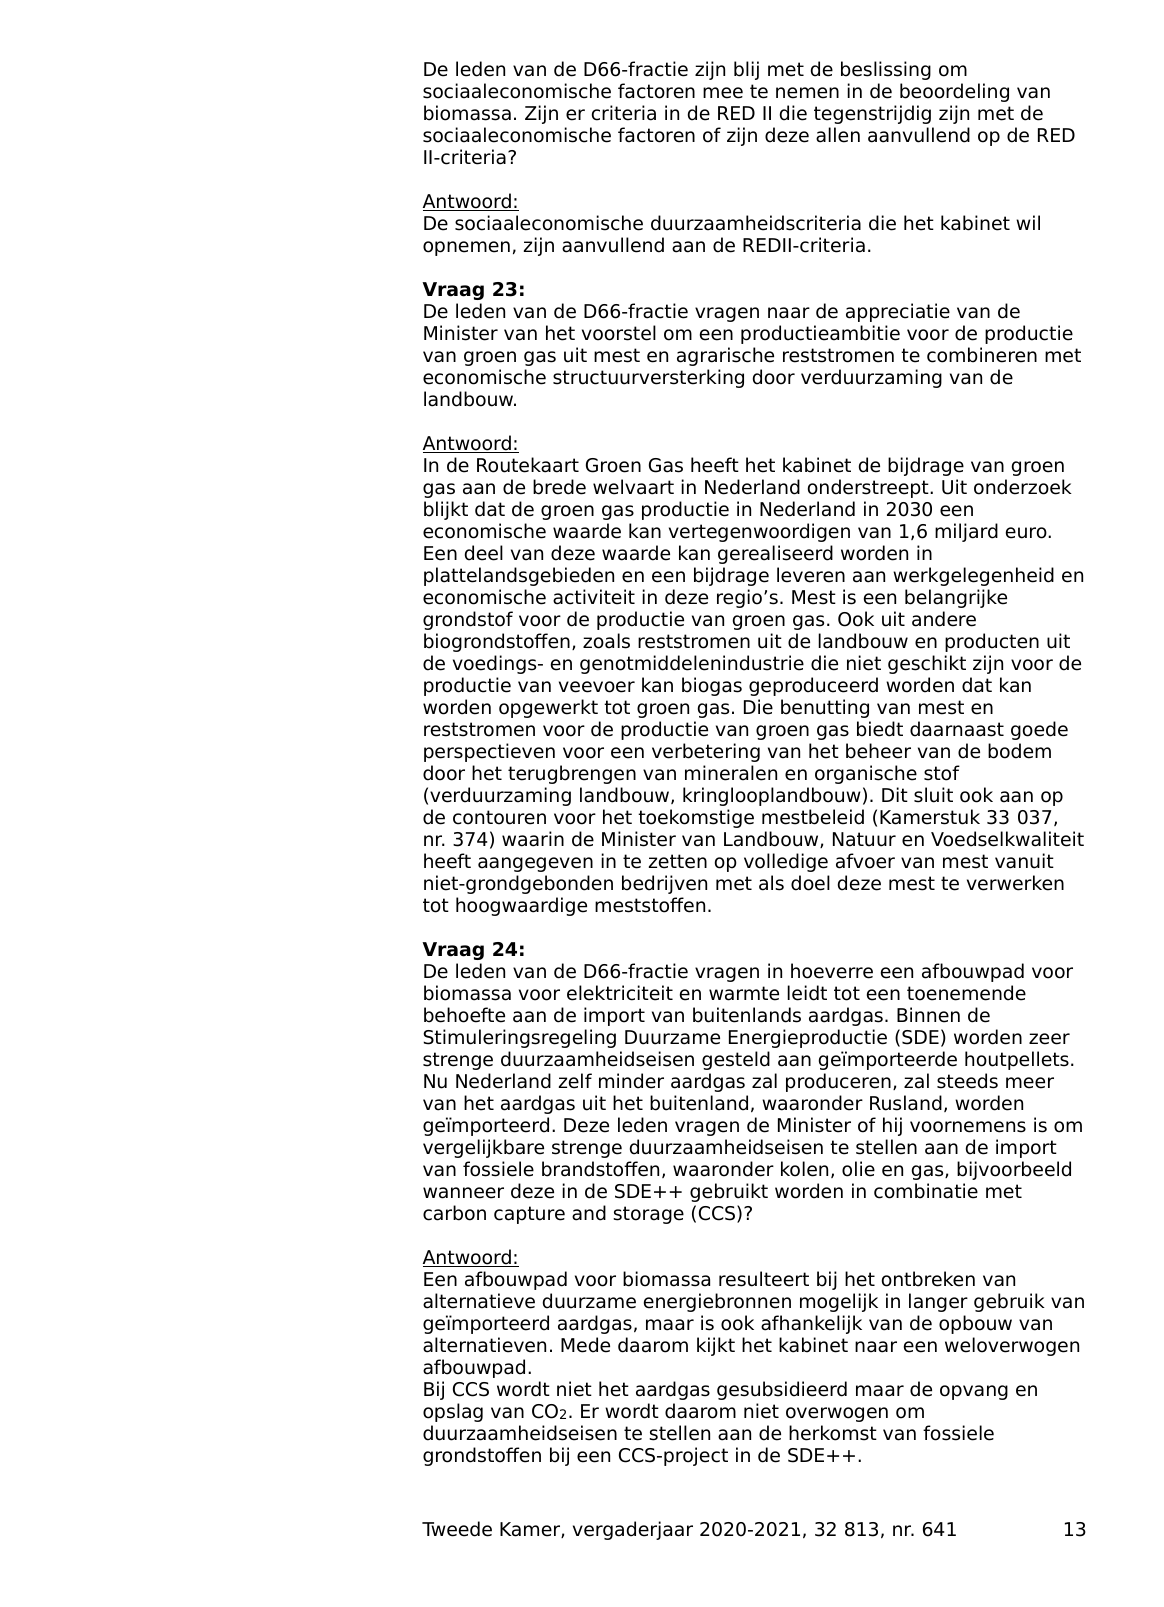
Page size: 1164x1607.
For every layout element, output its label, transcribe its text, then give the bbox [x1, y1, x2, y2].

text De leden van de D66-fractie vragen naar de appreciatie van de Minister van het voorstel om een productieambitie voor de productie van groen gas uit mest en agrarische reststromen te combineren met economische structuurversterking door verduurzaming van de landbouw. [422, 301, 1087, 411]
text De sociaaleconomische duurzaamheidscriteria die het kabinet wil opnemen, zijn aanvullend aan de REDII-criteria. [422, 213, 1087, 257]
text De leden van de D66-fractie zijn blij met de beslissing om sociaaleconomische factoren mee te nemen in de beoordeling van biomassa. Zijn er criteria in de RED II die tegenstrijdig zijn met de sociaaleconomische factoren of zijn deze allen aanvullend op de RED II-criteria? [422, 59, 1087, 169]
text De leden van de D66-fractie vragen in hoeverre een afbouwpad voor biomassa voor elektriciteit en warmte leidt tot een toenemende behoefte aan de import van buitenlands aardgas. Binnen de Stimuleringsregeling Duurzame Energieproductie (SDE) worden zeer strenge duurzaamheidseisen gesteld aan geïmporteerde houtpellets. Nu Nederland zelf minder aardgas zal produceren, zal steeds meer van het aardgas uit het buitenland, waaronder Rusland, worden geïmporteerd. Deze leden vragen de Minister of hij voornemens is om vergelijkbare strenge duurzaamheidseisen te stellen aan de import van fossiele brandstoffen, waaronder kolen, olie en gas, bijvoorbeeld wanneer deze in de SDE++ gebruikt worden in combinatie met carbon capture and storage (CCS)? [422, 961, 1087, 1225]
text Antwoord: [422, 191, 1087, 213]
text Antwoord: [422, 1247, 1087, 1269]
text Vraag 24: [422, 939, 1087, 961]
text Antwoord: [422, 433, 1087, 455]
text Bij CCS wordt niet het aardgas gesubsidieerd maar de opvang en opslag van CO2. Er wordt daarom niet overwogen om duurzaamheidseisen te stellen aan de herkomst van fossiele grondstoffen bij een CCS-project in de SDE++. [422, 1379, 1087, 1467]
text Een afbouwpad voor biomassa resulteert bij het ontbreken van alternatieve duurzame energiebronnen mogelijk in langer gebruik van geïmporteerd aardgas, maar is ook afhankelijk van de opbouw van alternatieven. Mede daarom kijkt het kabinet naar een weloverwogen afbouwpad. [422, 1269, 1087, 1379]
text In de Routekaart Groen Gas heeft het kabinet de bijdrage van groen gas aan de brede welvaart in Nederland onderstreept. Uit onderzoek blijkt dat de groen gas productie in Nederland in 2030 een economische waarde kan vertegenwoordigen van 1,6 miljard euro. Een deel van deze waarde kan gerealiseerd worden in plattelandsgebieden en een bijdrage leveren aan werkgelegenheid en economische activiteit in deze regio’s. Mest is een belangrijke grondstof voor de productie van groen gas. Ook uit andere biogrondstoffen, zoals reststromen uit de landbouw en producten uit de voedings- en genotmiddelenindustrie die niet geschikt zijn voor de productie van veevoer kan biogas geproduceerd worden dat kan worden opgewerkt tot groen gas. Die benutting van mest en reststromen voor de productie van groen gas biedt daarnaast goede perspectieven voor een verbetering van het beheer van de bodem door het terugbrengen van mineralen en organische stof (verduurzaming landbouw, kringlooplandbouw). Dit sluit ook aan op de contouren voor het toekomstige mestbeleid (Kamerstuk 33 037, nr. 374) waarin de Minister van Landbouw, Natuur en Voedselkwaliteit heeft aangegeven in te zetten op volledige afvoer van mest vanuit niet-grondgebonden bedrijven met als doel deze mest te verwerken tot hoogwaardige meststoffen. [422, 455, 1087, 917]
text Vraag 23: [422, 279, 1087, 301]
